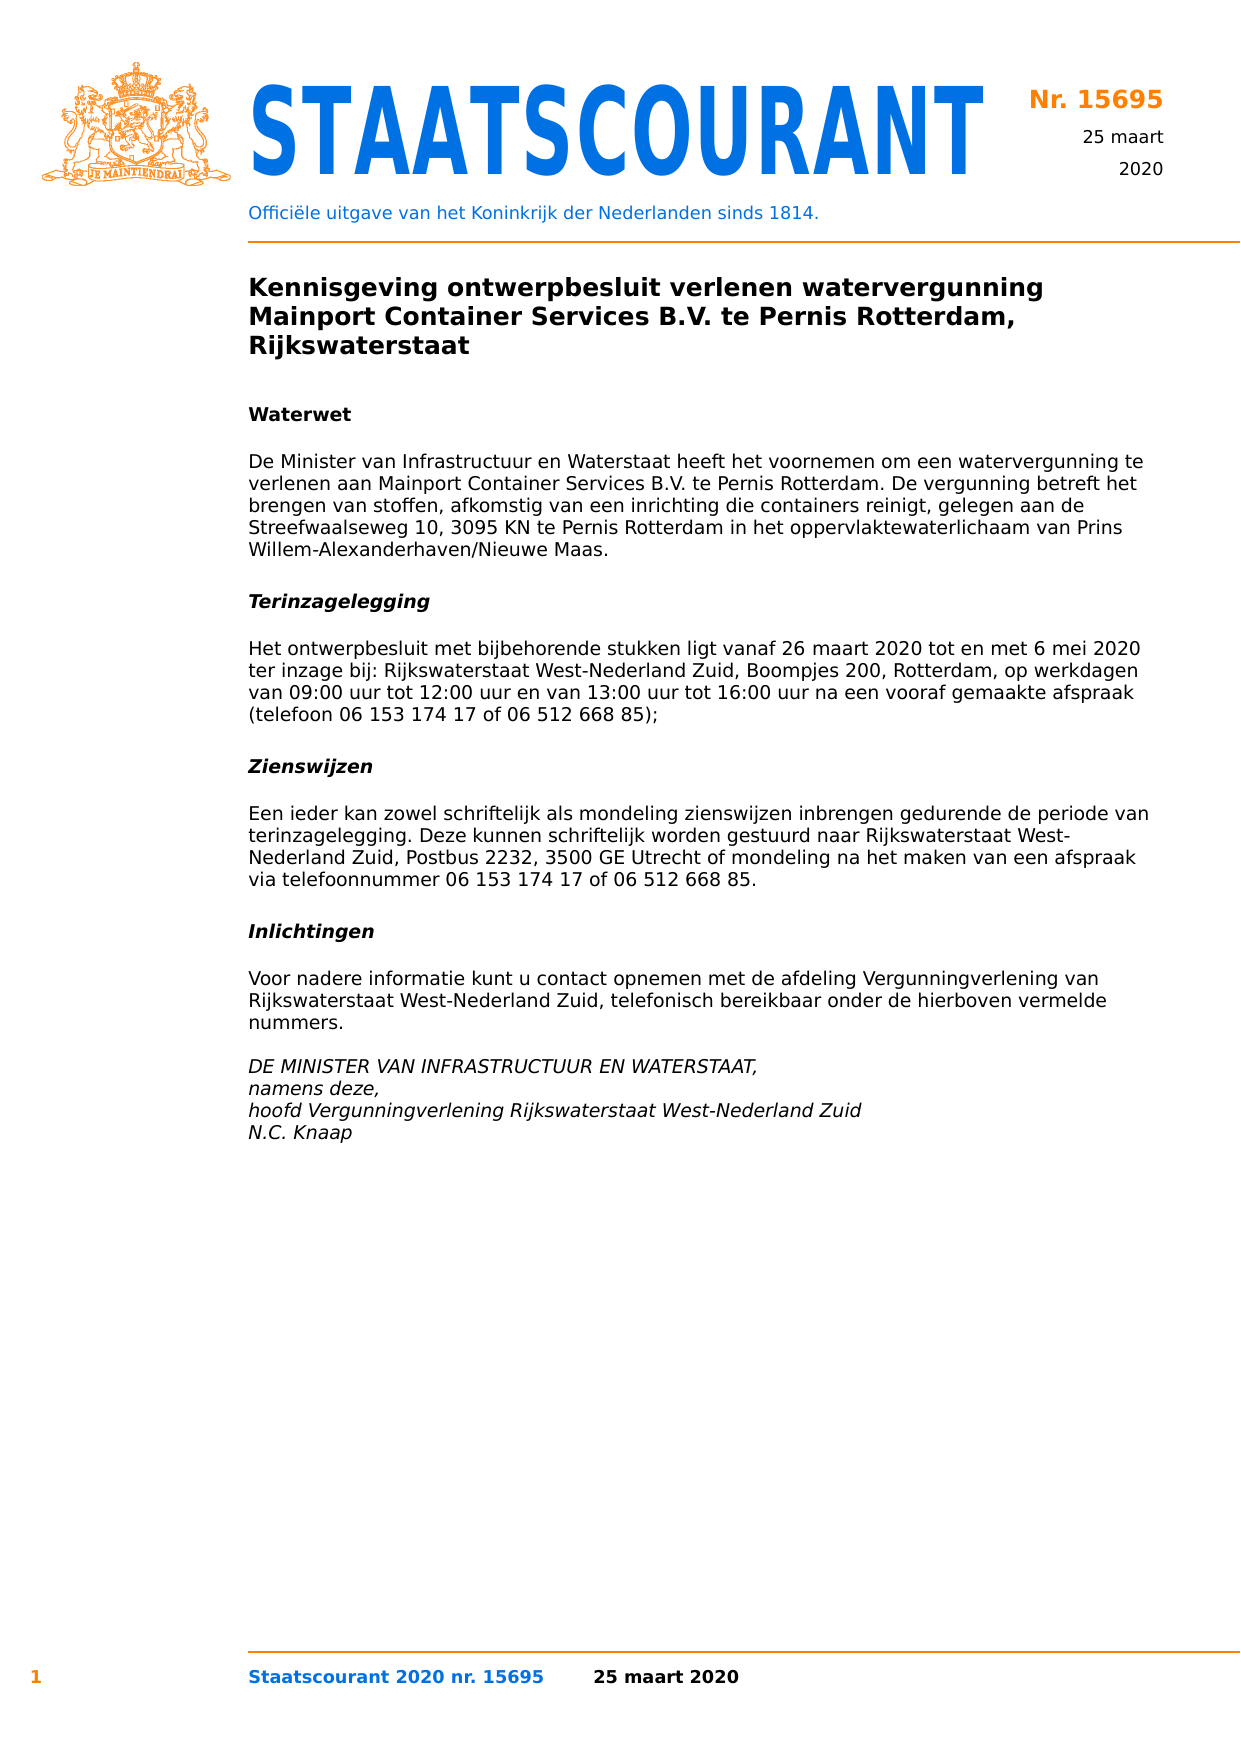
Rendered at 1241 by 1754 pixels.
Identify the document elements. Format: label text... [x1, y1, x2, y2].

text DE MINISTER VAN INFRASTRUCTUUR EN WATERSTAAT, namens deze, hoofd Vergunningverlening Rijkswaterstaat West-Nederland Zuid N.C. Knaap [248, 1056, 1163, 1144]
text Een ieder kan zowel schriftelijk als mondeling zienswijzen inbrengen gedurende de periode van terinzagelegging. Deze kunnen schriftelijk worden gestuurd naar Rijkswaterstaat West-Nederland Zuid, Postbus 2232, 3500 GE Utrecht of mondeling na het maken van een afspraak via telefoonnummer 06 153 174 17 of 06 512 668 85. [248, 803, 1163, 891]
subtitle Terinzagelegging [248, 591, 1163, 613]
table_cell 25 maart [998, 121, 1240, 153]
table_cell Officiële uitgave van het Koninkrijk der Nederlanden sinds 1814. [248, 203, 1240, 241]
text Het ontwerpbesluit met bijbehorende stukken ligt vanaf 26 maart 2020 tot en met 6 mei 2020 ter inzage bij: Rijkswaterstaat West-Nederland Zuid, Boompjes 200, Rotterdam, op werkdagen van 09:00 uur tot 12:00 uur en van 13:00 uur tot 16:00 uur na een vooraf gemaakte afspraak (telefoon 06 153 174 17 of 06 512 668 85); [248, 638, 1163, 726]
subtitle Zienswijzen [248, 756, 1163, 778]
table_header Nr. 15695 [998, 62, 1240, 121]
subtitle Inlichtingen [248, 921, 1163, 943]
table_header STAATSCOURANT [248, 62, 998, 203]
table_header [25, 62, 248, 241]
subtitle Kennisgeving ontwerpbesluit verlenen watervergunning Mainport Container Services B.V. te Pernis Rotterdam, Rijkswaterstaat [248, 273, 1163, 361]
subtitle Waterwet [248, 404, 1163, 426]
text Voor nadere informatie kunt u contact opnemen met de afdeling Vergunningverlening van Rijkswaterstaat West-Nederland Zuid, telefonisch bereikbaar onder de hierboven vermelde nummers. [248, 968, 1163, 1034]
picture [41, 62, 231, 186]
table_cell 2020 [998, 153, 1240, 203]
text De Minister van Infrastructuur en Waterstaat heeft het voornemen om een watervergunning te verlenen aan Mainport Container Services B.V. te Pernis Rotterdam. De vergunning betreft het brengen van stoffen, afkomstig van een inrichting die containers reinigt, gelegen aan de Streefwaalseweg 10, 3095 KN te Pernis Rotterdam in het oppervlaktewaterlichaam van Prins Willem-Alexanderhaven/Nieuwe Maas. [248, 451, 1163, 561]
